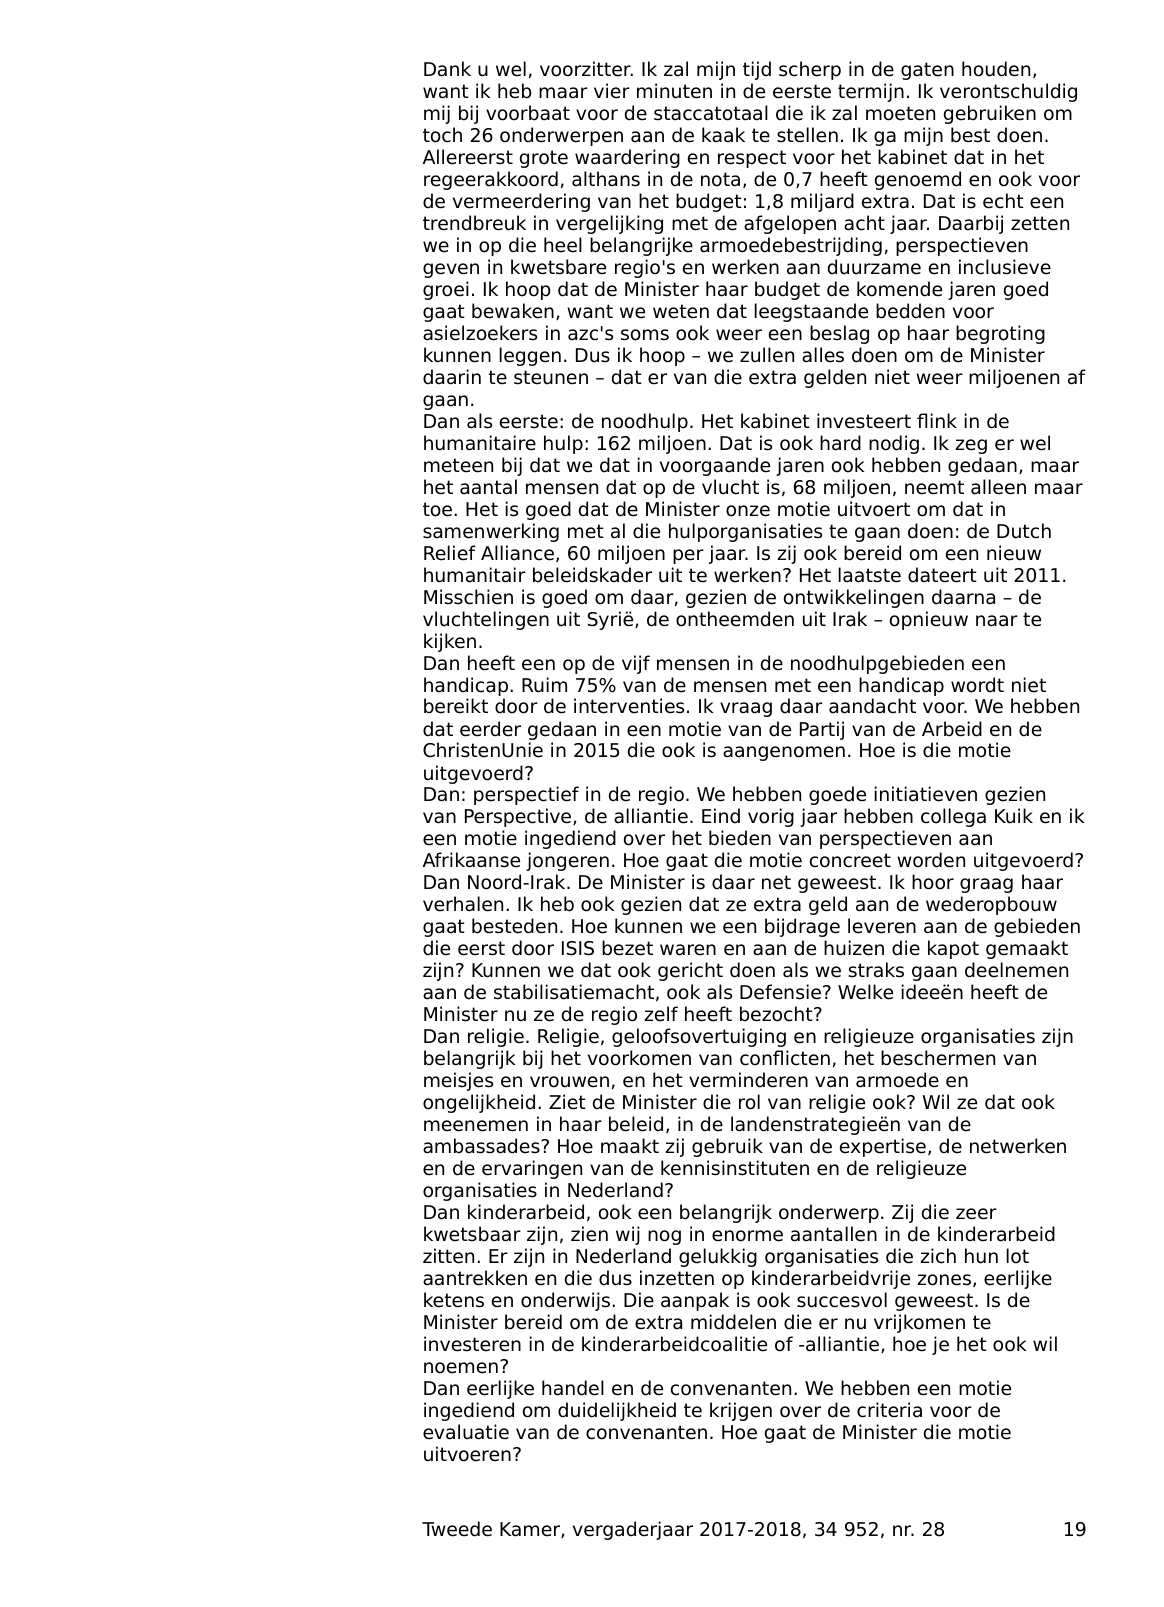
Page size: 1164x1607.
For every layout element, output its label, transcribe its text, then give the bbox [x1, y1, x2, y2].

text Dan: perspectief in de regio. We hebben goede initiatieven gezien van Perspective, de alliantie. Eind vorig jaar hebben collega Kuik en ik een motie ingediend over het bieden van perspectieven aan Afrikaanse jongeren. Hoe gaat die motie concreet worden uitgevoerd? [422, 784, 1087, 872]
text Dan als eerste: de noodhulp. Het kabinet investeert flink in de humanitaire hulp: 162 miljoen. Dat is ook hard nodig. Ik zeg er wel meteen bij dat we dat in voorgaande jaren ook hebben gedaan, maar het aantal mensen dat op de vlucht is, 68 miljoen, neemt alleen maar toe. Het is goed dat de Minister onze motie uitvoert om dat in samenwerking met al die hulporganisaties te gaan doen: de Dutch Relief Alliance, 60 miljoen per jaar. Is zij ook bereid om een nieuw humanitair beleidskader uit te werken? Het laatste dateert uit 2011. Misschien is goed om daar, gezien de ontwikkelingen daarna – de vluchtelingen uit Syrië, de ontheemden uit Irak – opnieuw naar te kijken. [422, 411, 1087, 652]
text Dan religie. Religie, geloofsovertuiging en religieuze organisaties zijn belangrijk bij het voorkomen van conflicten, het beschermen van meisjes en vrouwen, en het verminderen van armoede en ongelijkheid. Ziet de Minister die rol van religie ook? Wil ze dat ook meenemen in haar beleid, in de landenstrategieën van de ambassades? Hoe maakt zij gebruik van de expertise, de netwerken en de ervaringen van de kennisinstituten en de religieuze organisaties in Nederland? [422, 1026, 1087, 1202]
text Dan heeft een op de vijf mensen in de noodhulpgebieden een handicap. Ruim 75% van de mensen met een handicap wordt niet bereikt door de interventies. Ik vraag daar aandacht voor. We hebben dat eerder gedaan in een motie van de Partij van de Arbeid en de ChristenUnie in 2015 die ook is aangenomen. Hoe is die motie uitgevoerd? [422, 652, 1087, 784]
text Dan Noord-Irak. De Minister is daar net geweest. Ik hoor graag haar verhalen. Ik heb ook gezien dat ze extra geld aan de wederopbouw gaat besteden. Hoe kunnen we een bijdrage leveren aan de gebieden die eerst door ISIS bezet waren en aan de huizen die kapot gemaakt zijn? Kunnen we dat ook gericht doen als we straks gaan deelnemen aan de stabilisatiemacht, ook als Defensie? Welke ideeën heeft de Minister nu ze de regio zelf heeft bezocht? [422, 872, 1087, 1026]
text Dan kinderarbeid, ook een belangrijk onderwerp. Zij die zeer kwetsbaar zijn, zien wij nog in enorme aantallen in de kinderarbeid zitten. Er zijn in Nederland gelukkig organisaties die zich hun lot aantrekken en die dus inzetten op kinderarbeidvrije zones, eerlijke ketens en onderwijs. Die aanpak is ook succesvol geweest. Is de Minister bereid om de extra middelen die er nu vrijkomen te investeren in de kinderarbeidcoalitie of -alliantie, hoe je het ook wil noemen? [422, 1202, 1087, 1378]
text Dan eerlijke handel en de convenanten. We hebben een motie ingediend om duidelijkheid te krijgen over de criteria voor de evaluatie van de convenanten. Hoe gaat de Minister die motie uitvoeren? [422, 1378, 1087, 1466]
text Dank u wel, voorzitter. Ik zal mijn tijd scherp in de gaten houden, want ik heb maar vier minuten in de eerste termijn. Ik verontschuldig mij bij voorbaat voor de staccatotaal die ik zal moeten gebruiken om toch 26 onderwerpen aan de kaak te stellen. Ik ga mijn best doen. [422, 59, 1087, 147]
text Allereerst grote waardering en respect voor het kabinet dat in het regeerakkoord, althans in de nota, de 0,7 heeft genoemd en ook voor de vermeerdering van het budget: 1,8 miljard extra. Dat is echt een trendbreuk in vergelijking met de afgelopen acht jaar. Daarbij zetten we in op die heel belangrijke armoedebestrijding, perspectieven geven in kwetsbare regio's en werken aan duurzame en inclusieve groei. Ik hoop dat de Minister haar budget de komende jaren goed gaat bewaken, want we weten dat leegstaande bedden voor asielzoekers in azc's soms ook weer een beslag op haar begroting kunnen leggen. Dus ik hoop – we zullen alles doen om de Minister daarin te steunen – dat er van die extra gelden niet weer miljoenen af gaan. [422, 147, 1087, 411]
